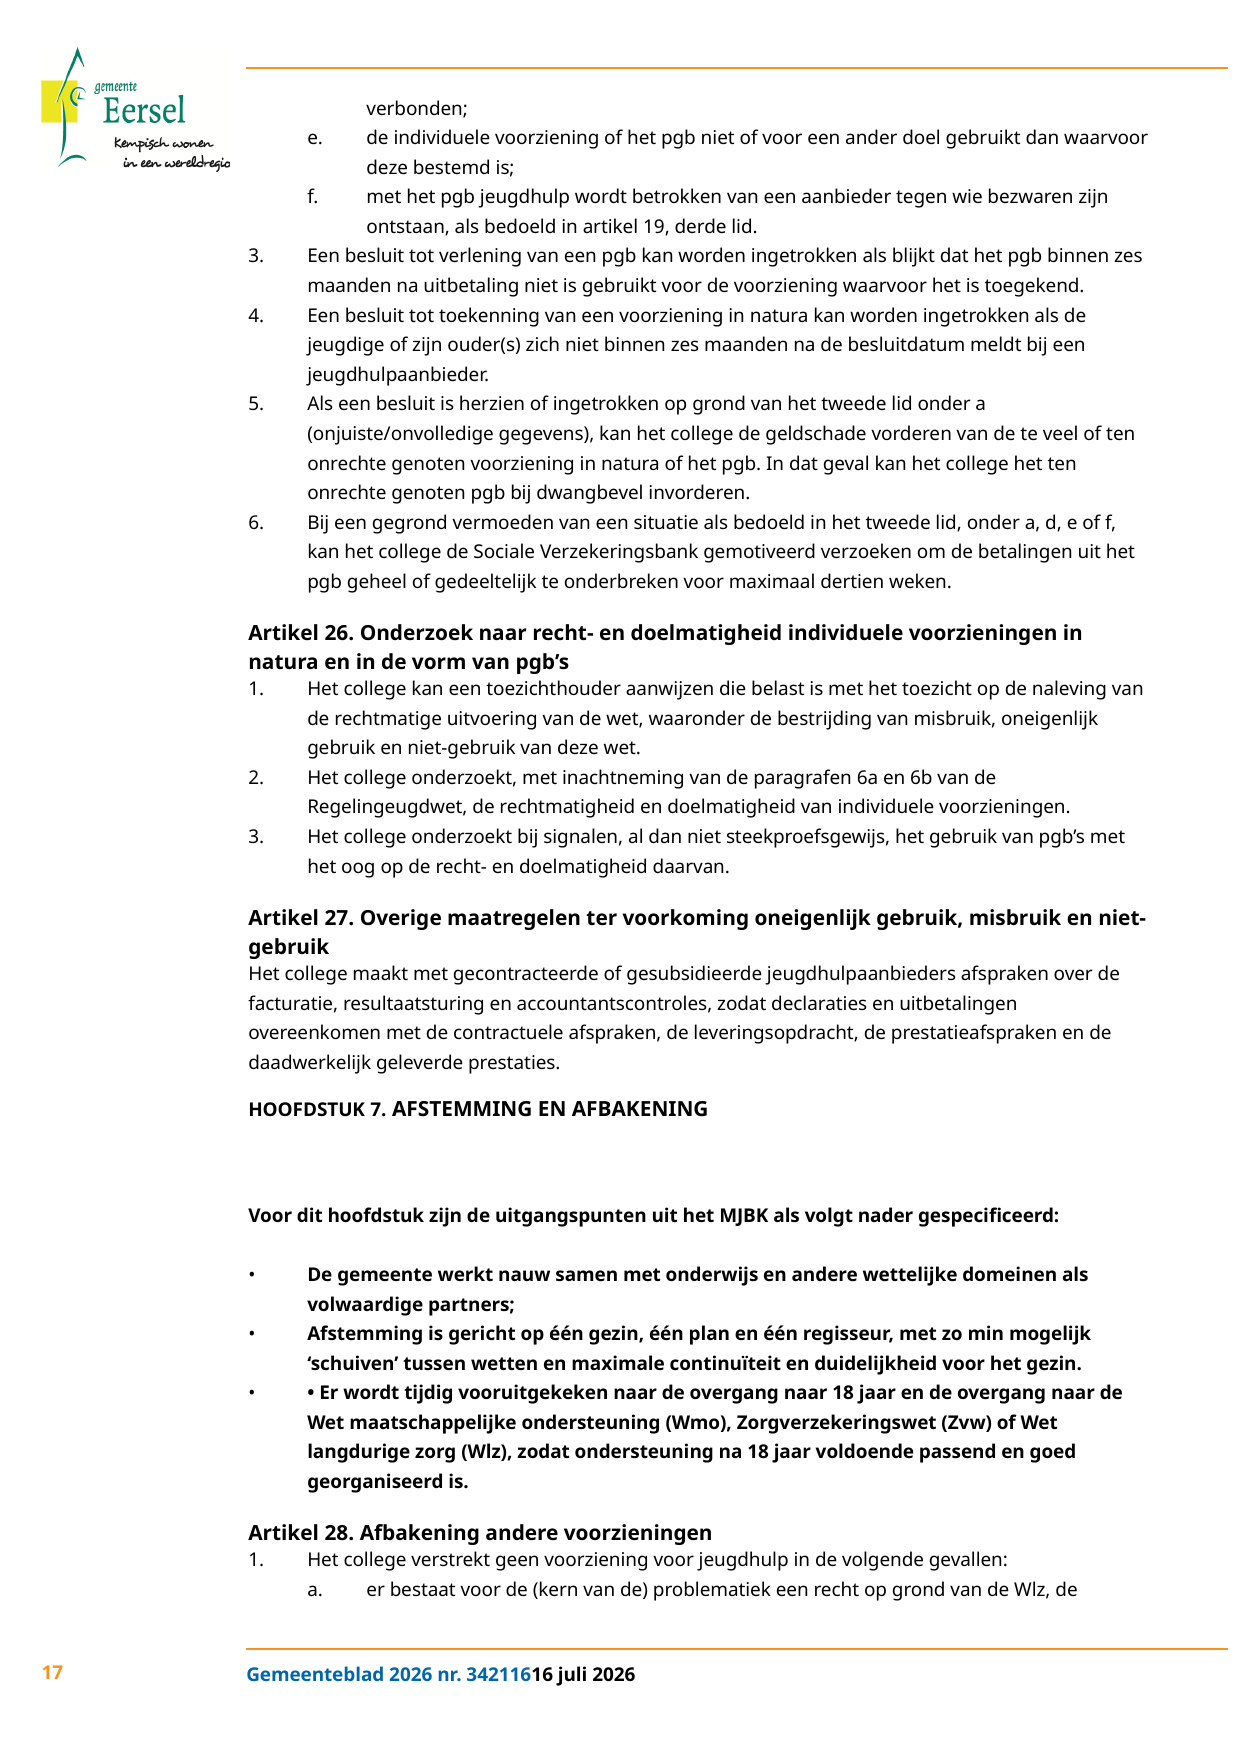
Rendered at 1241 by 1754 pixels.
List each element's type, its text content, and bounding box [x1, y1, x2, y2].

list Bij een gegrond vermoeden van een situatie als bedoeld in het tweede lid, onder a, d, e of f, kan het college de Sociale Verzekeringsbank gemotiveerd verzoeken om de betalingen uit het pgb geheel of gedeeltelijk te onderbreken voor maximaal dertien weken. [248, 509, 1152, 594]
list met het pgb jeugdhulp wordt betrokken van een aanbieder tegen wie bezwaren zijn ontstaan, als bedoeld in artikel 19, derde lid. [307, 183, 1152, 239]
list Het college verstrekt geen voorziening voor jeugdhulp in de volgende gevallen: [248, 1546, 1152, 1572]
text Het college maakt met gecontracteerde of gesubsidieerde jeugdhulpaanbieders afspraken over de facturatie, resultaatsturing en accountantscontroles, zodat declaraties en uitbetalingen [248, 960, 1152, 1016]
list Het college onderzoekt bij signalen, al dan niet steekproefsgewijs, het gebruik van pgb’s met het oog op de recht- en doelmatigheid daarvan. [248, 823, 1152, 879]
list er bestaat voor de (kern van de) problematiek een recht op grond van de Wlz, de [307, 1576, 1152, 1602]
list Als een besluit is herzien of ingetrokken op grond van het tweede lid onder a (onjuiste/onvolledige gegevens), kan het college de geldschade vorderen van de te veel of ten onrechte genoten voorziening in natura of het pgb. In dat geval kan het college het ten onrechte genoten pgb bij dwangbevel invorderen. [248, 391, 1152, 505]
list verbonden; [307, 95, 1152, 121]
text Artikel 28. Afbakening andere voorzieningen [248, 1518, 1152, 1546]
list Het college kan een toezichthouder aanwijzen die belast is met het toezicht op de naleving van de rechtmatige uitvoering van de wet, waaronder de bestrijding van misbruik, oneigenlijk gebruik en niet-gebruik van deze wet. [248, 675, 1152, 760]
list Een besluit tot verlening van een pgb kan worden ingetrokken als blijkt dat het pgb binnen zes maanden na uitbetaling niet is gebruikt voor de voorziening waarvoor het is toegekend. [248, 243, 1152, 298]
text overeenkomen met de contractuele afspraken, de leveringsopdracht, de prestatieafspraken en de daadwerkelijk geleverde prestaties. [248, 1019, 1152, 1075]
list de individuele voorziening of het pgb niet of voor een ander doel gebruikt dan waarvoor deze bestemd is; [307, 124, 1152, 180]
picture [41, 47, 231, 172]
text HOOFDSTUK 7. AFSTEMMING EN AFBAKENING [248, 1094, 1152, 1123]
list Het college onderzoekt, met inachtneming van de paragrafen 6a en 6b van de Regelingeugdwet, de rechtmatigheid en doelmatigheid van individuele voorzieningen. [248, 764, 1152, 819]
text Artikel 26. Onderzoek naar recht- en doelmatigheid individuele voorzieningen in natura en in de vorm van pgb’s [248, 618, 1152, 675]
list Een besluit tot toekenning van een voorziening in natura kan worden ingetrokken als de jeugdige of zijn ouder(s) zich niet binnen zes maanden na de besluitdatum meldt bij een jeugdhulpaanbieder. [248, 302, 1152, 387]
text Artikel 27. Overige maatregelen ter voorkoming oneigenlijk gebruik, misbruik en niet-gebruik [248, 903, 1152, 960]
table_header Voor dit hoofdstuk zijn de uitgangspunten uit het MJBK als volgt nader gespecificeerd: De gemeente werkt nauw samen met onderwijs en andere wettelijke domeinen als volwaardige partners; Afstemming is gericht op één gezin, één plan en één regisseur, met zo min mogelijk ‘schuiven’ tussen wetten en maximale continuïteit en duidelijkheid voor het gezin. • Er wordt tijdig vooruitgekeken naar de overgang naar 18 jaar en de overgang naar de Wet maatschappelijke ondersteuning (Wmo), Zorgverzekeringswet (Zvw) of Wet langdurige zorg (Wlz), zodat ondersteuning na 18 jaar voldoende passend en goed georganiseerd is. [248, 1202, 1152, 1494]
